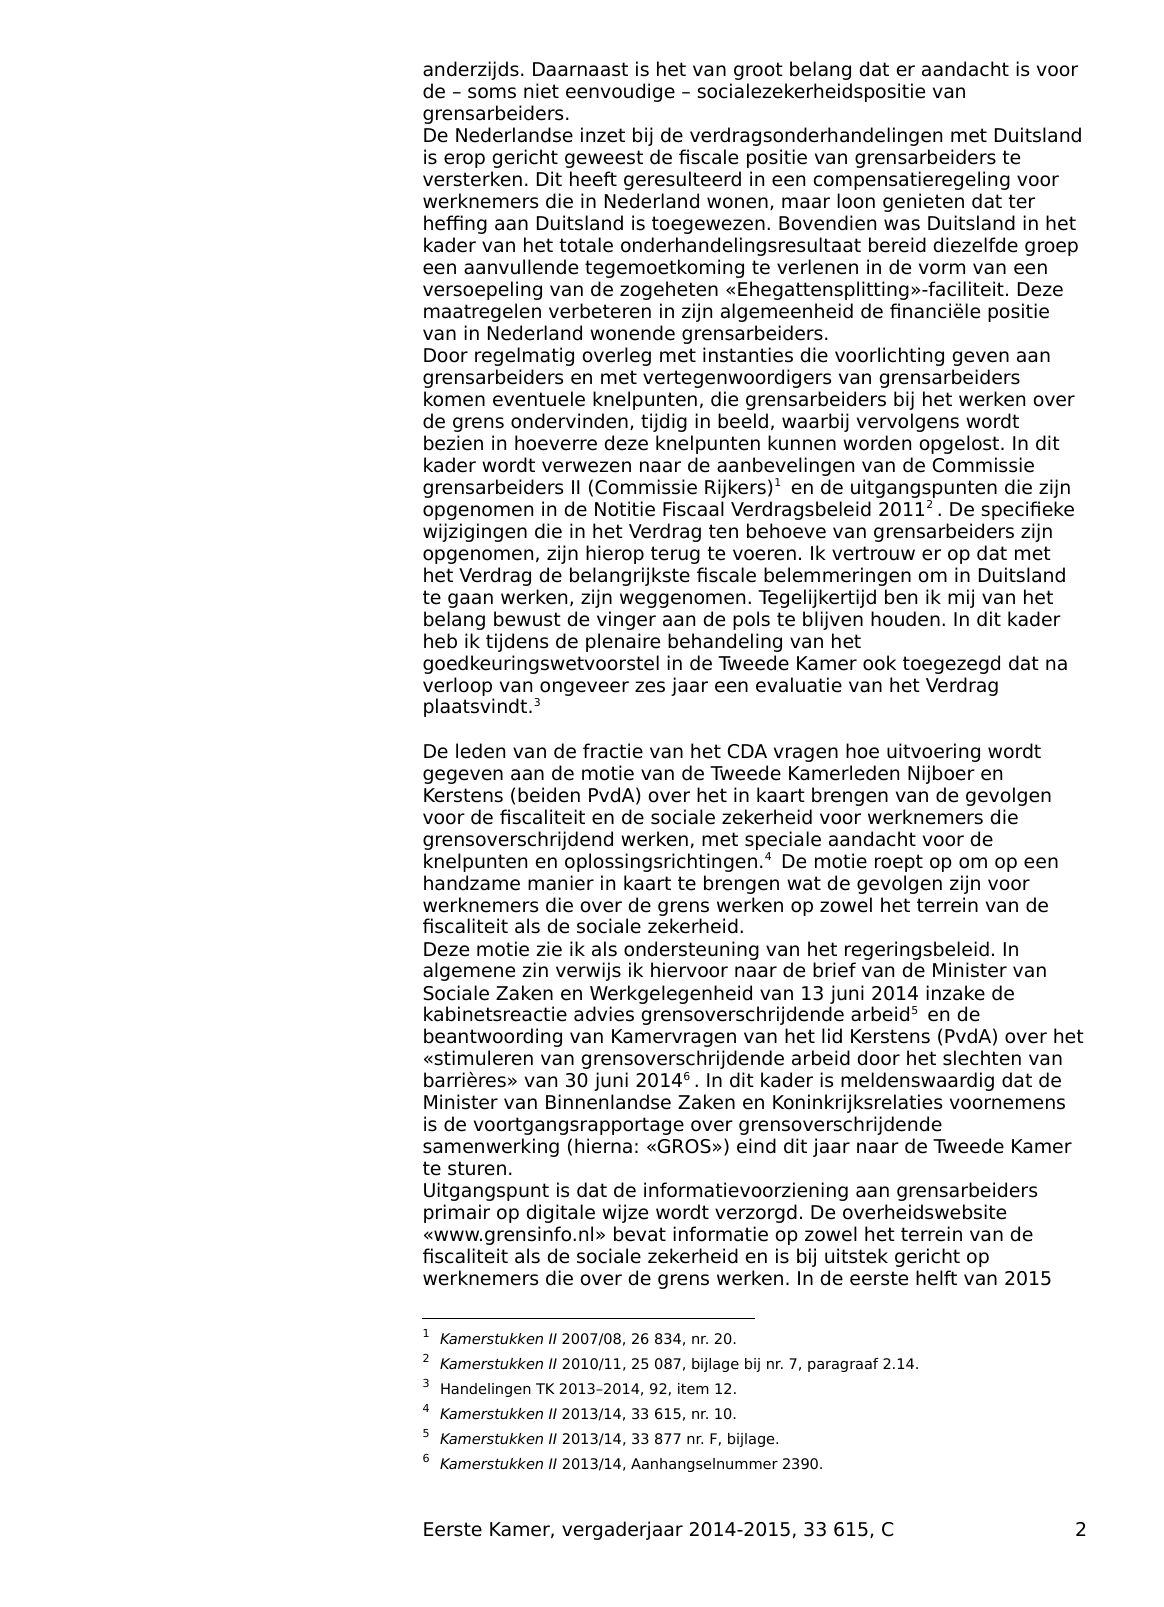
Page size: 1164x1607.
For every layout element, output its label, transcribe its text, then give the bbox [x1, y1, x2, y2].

text Deze motie zie ik als ondersteuning van het regeringsbeleid. In algemene zin verwijs ik hiervoor naar de brief van de Minister van Sociale Zaken en Werkgelegenheid van 13 juni 2014 inzake de kabinetsreactie advies grensoverschrijdende arbeid en de beantwoording van Kamervragen van het lid Kerstens (PvdA) over het «stimuleren van grensoverschrijdende arbeid door het slechten van barrières» van 30 juni 2014. In dit kader is meldenswaardig dat de Minister van Binnenlandse Zaken en Koninkrijksrelaties voornemens is de voortgangsrapportage over grensoverschrijdende samenwerking (hierna: «GROS») eind dit jaar naar de Tweede Kamer te sturen. [422, 938, 1087, 1180]
text De Nederlandse inzet bij de verdragsonderhandelingen met Duitsland is erop gericht geweest de fiscale positie van grensarbeiders te versterken. Dit heeft geresulteerd in een compensatieregeling voor werknemers die in Nederland wonen, maar loon genieten dat ter heffing aan Duitsland is toegewezen. Bovendien was Duitsland in het kader van het totale onderhandelingsresultaat bereid diezelfde groep een aanvullende tegemoetkoming te verlenen in de vorm van een versoepeling van de zogeheten «Ehegattensplitting»-faciliteit. Deze maatregelen verbeteren in zijn algemeenheid de financiële positie van in Nederland wonende grensarbeiders. [422, 125, 1087, 345]
text Kamerstukken II 2010/11, 25 087, bijlage bij nr. 7, paragraaf 2.14. [422, 1352, 1087, 1374]
text Kamerstukken II 2007/08, 26 834, nr. 20. [422, 1327, 1087, 1349]
text Kamerstukken II 2013/14, 33 877 nr. F, bijlage. [422, 1427, 1087, 1449]
text Uitgangspunt is dat de informatievoorziening aan grensarbeiders primair op digitale wijze wordt verzorgd. De overheidswebsite «www.grensinfo.nl» bevat informatie op zowel het terrein van de fiscaliteit als de sociale zekerheid en is bij uitstek gericht op werknemers die over de grens werken. In de eerste helft van 2015 [422, 1180, 1087, 1290]
text Kamerstukken II 2013/14, Aanhangselnummer 2390. [422, 1452, 1087, 1474]
text anderzijds. Daarnaast is het van groot belang dat er aandacht is voor de – soms niet eenvoudige – socialezekerheidspositie van grensarbeiders. [422, 59, 1087, 125]
text Handelingen TK 2013–2014, 92, item 12. [422, 1377, 1087, 1399]
text Kamerstukken II 2013/14, 33 615, nr. 10. [422, 1402, 1087, 1424]
text De leden van de fractie van het CDA vragen hoe uitvoering wordt gegeven aan de motie van de Tweede Kamerleden Nijboer en Kerstens (beiden PvdA) over het in kaart brengen van de gevolgen voor de fiscaliteit en de sociale zekerheid voor werknemers die grensoverschrijdend werken, met speciale aandacht voor de knelpunten en oplossingsrichtingen. De motie roept op om op een handzame manier in kaart te brengen wat de gevolgen zijn voor werknemers die over de grens werken op zowel het terrein van de fiscaliteit als de sociale zekerheid. [422, 741, 1087, 938]
text Door regelmatig overleg met instanties die voorlichting geven aan grensarbeiders en met vertegenwoordigers van grensarbeiders komen eventuele knelpunten, die grensarbeiders bij het werken over de grens ondervinden, tijdig in beeld, waarbij vervolgens wordt bezien in hoeverre deze knelpunten kunnen worden opgelost. In dit kader wordt verwezen naar de aanbevelingen van de Commissie grensarbeiders II (Commissie Rijkers) en de uitgangspunten die zijn opgenomen in de Notitie Fiscaal Verdragsbeleid 2011. De specifieke wijzigingen die in het Verdrag ten behoeve van grensarbeiders zijn opgenomen, zijn hierop terug te voeren. Ik vertrouw er op dat met het Verdrag de belangrijkste fiscale belemmeringen om in Duitsland te gaan werken, zijn weggenomen. Tegelijkertijd ben ik mij van het belang bewust de vinger aan de pols te blijven houden. In dit kader heb ik tijdens de plenaire behandeling van het goedkeuringswetvoorstel in de Tweede Kamer ook toegezegd dat na verloop van ongeveer zes jaar een evaluatie van het Verdrag plaatsvindt. [422, 345, 1087, 718]
